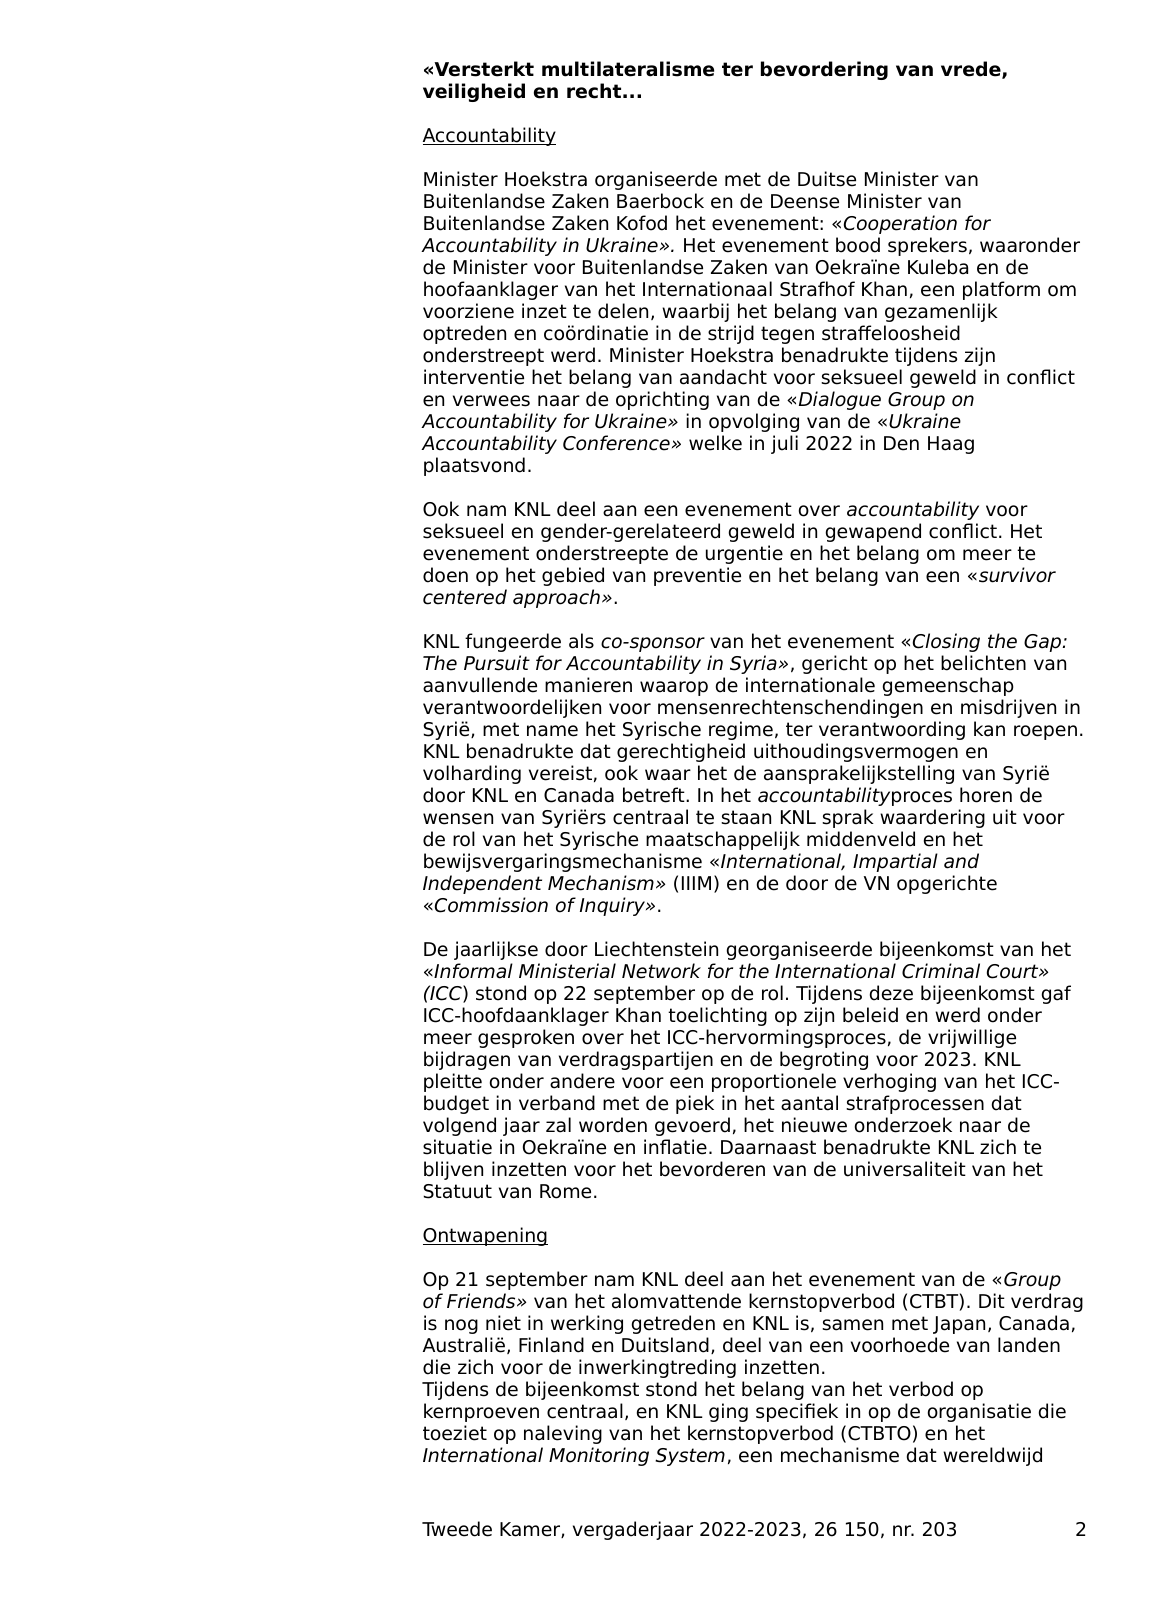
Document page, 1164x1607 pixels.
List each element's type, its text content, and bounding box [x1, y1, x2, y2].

subtitle Ontwapening [422, 1225, 1087, 1247]
text KNL fungeerde als co-sponsor van het evenement «Closing the Gap: The Pursuit for Accountability in Syria», gericht op het belichten van aanvullende manieren waarop de internationale gemeenschap verantwoordelijken voor mensenrechtenschendingen en misdrijven in Syrië, met name het Syrische regime, ter verantwoording kan roepen. KNL benadrukte dat gerechtigheid uithoudingsvermogen en volharding vereist, ook waar het de aansprakelijkstelling van Syrië door KNL en Canada betreft. In het accountabilityproces horen de wensen van Syriërs centraal te staan KNL sprak waardering uit voor de rol van het Syrische maatschappelijk middenveld en het bewijsvergaringsmechanisme «International, Impartial and Independent Mechanism» (IIIM) en de door de VN opgerichte «Commission of Inquiry». [422, 631, 1087, 917]
subtitle Accountability [422, 125, 1087, 147]
text Op 21 september nam KNL deel aan het evenement van de «Group of Friends» van het alomvattende kernstopverbod (CTBT). Dit verdrag is nog niet in werking getreden en KNL is, samen met Japan, Canada, Australië, Finland en Duitsland, deel van een voorhoede van landen die zich voor de inwerkingtreding inzetten. [422, 1269, 1087, 1379]
text Tijdens de bijeenkomst stond het belang van het verbod op kernproeven centraal, en KNL ging specifiek in op de organisatie die toeziet op naleving van het kernstopverbod (CTBTO) en het International Monitoring System, een mechanisme dat wereldwijd [422, 1379, 1087, 1467]
text Minister Hoekstra organiseerde met de Duitse Minister van Buitenlandse Zaken Baerbock en de Deense Minister van Buitenlandse Zaken Kofod het evenement: «Cooperation for Accountability in Ukraine». Het evenement bood sprekers, waaronder de Minister voor Buitenlandse Zaken van Oekraïne Kuleba en de hoofaanklager van het Internationaal Strafhof Khan, een platform om voorziene inzet te delen, waarbij het belang van gezamenlijk optreden en coördinatie in de strijd tegen straffeloosheid onderstreept werd. Minister Hoekstra benadrukte tijdens zijn interventie het belang van aandacht voor seksueel geweld in conflict en verwees naar de oprichting van de «Dialogue Group on Accountability for Ukraine» in opvolging van de «Ukraine Accountability Conference» welke in juli 2022 in Den Haag plaatsvond. [422, 169, 1087, 477]
text Ook nam KNL deel aan een evenement over accountability voor seksueel en gender-gerelateerd geweld in gewapend conflict. Het evenement onderstreepte de urgentie en het belang om meer te doen op het gebied van preventie en het belang van een «survivor centered approach». [422, 499, 1087, 609]
text De jaarlijkse door Liechtenstein georganiseerde bijeenkomst van het «Informal Ministerial Network for the International Criminal Court» (ICC) stond op 22 september op de rol. Tijdens deze bijeenkomst gaf ICC-hoofdaanklager Khan toelichting op zijn beleid en werd onder meer gesproken over het ICC-hervormingsproces, de vrijwillige bijdragen van verdragspartijen en de begroting voor 2023. KNL pleitte onder andere voor een proportionele verhoging van het ICC-budget in verband met de piek in het aantal strafprocessen dat volgend jaar zal worden gevoerd, het nieuwe onderzoek naar de situatie in Oekraïne en inflatie. Daarnaast benadrukte KNL zich te blijven inzetten voor het bevorderen van de universaliteit van het Statuut van Rome. [422, 939, 1087, 1203]
subtitle «Versterkt multilateralisme ter bevordering van vrede, veiligheid en recht... [422, 59, 1087, 103]
